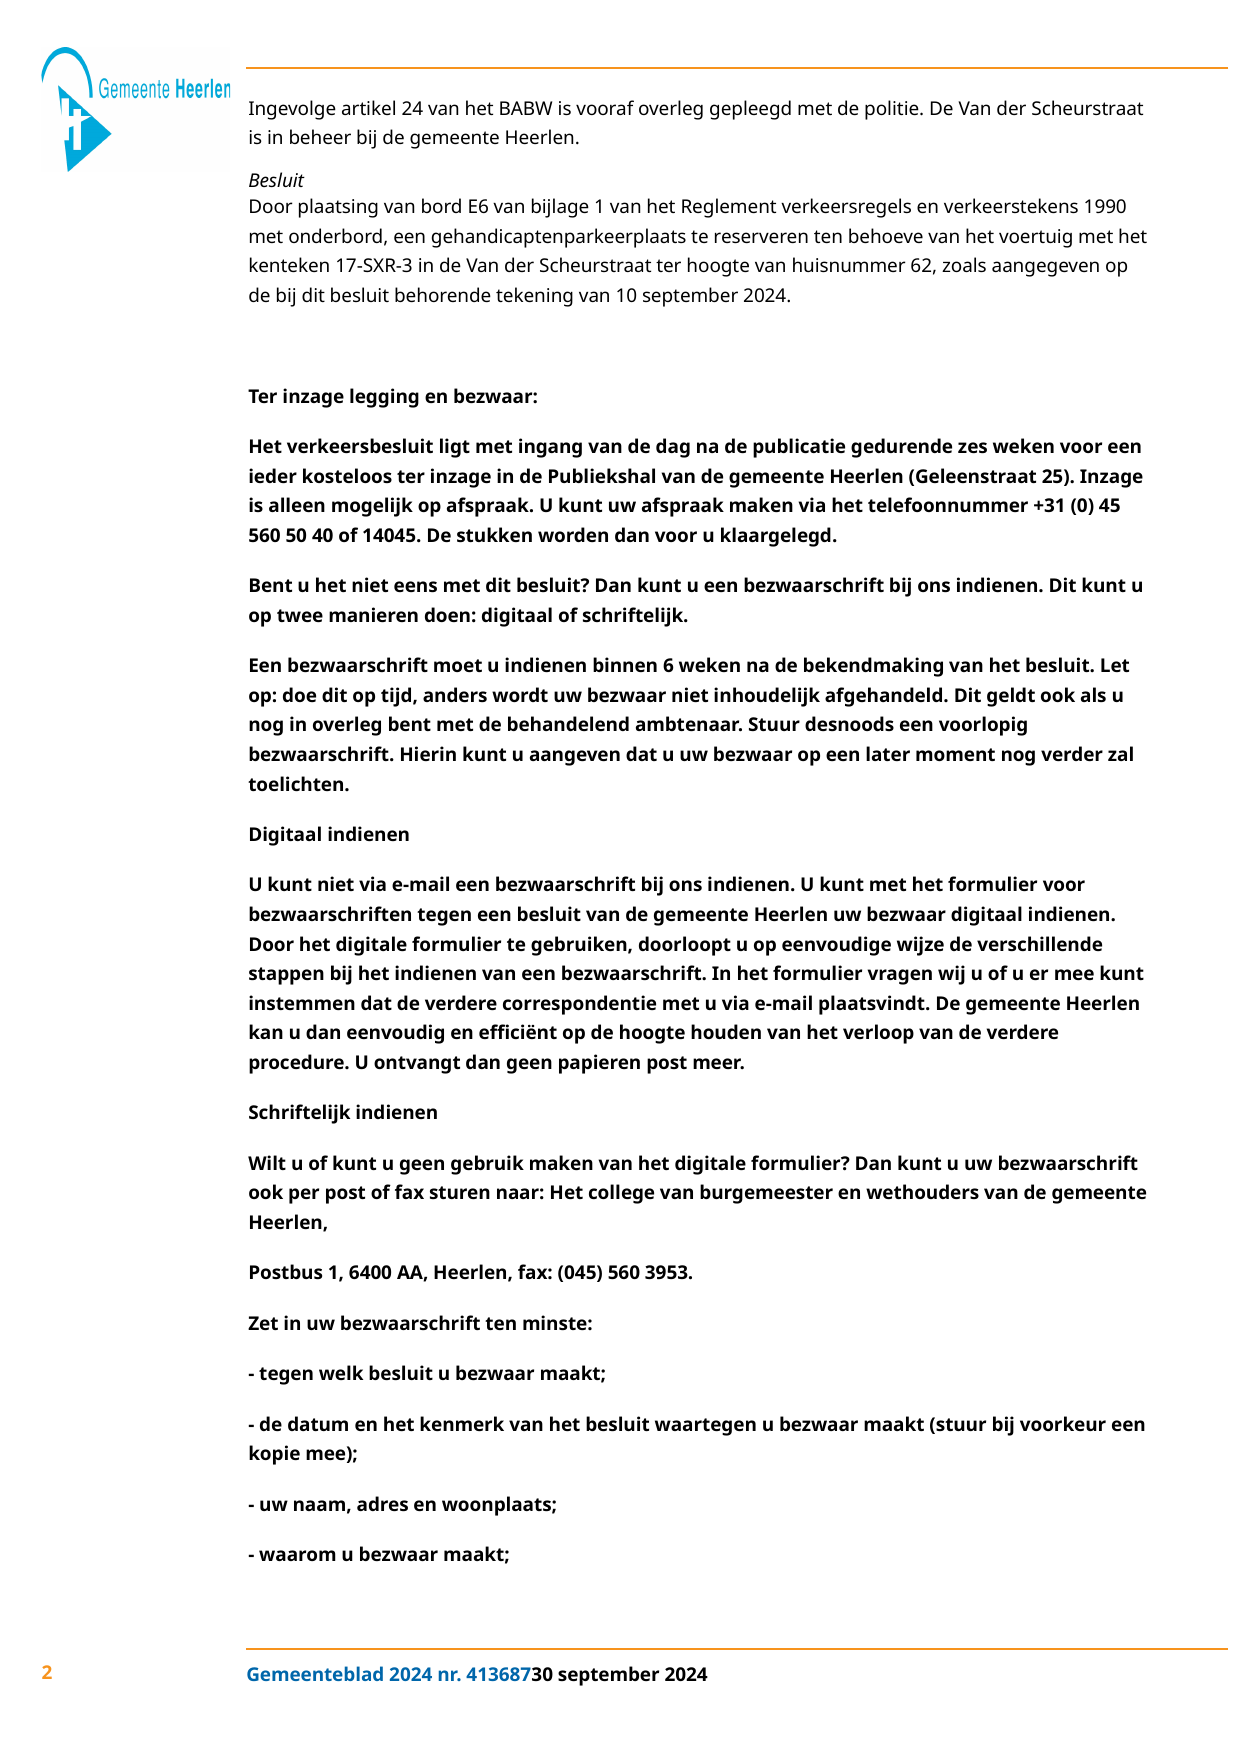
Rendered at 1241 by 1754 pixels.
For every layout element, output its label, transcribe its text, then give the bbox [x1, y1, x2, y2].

text Het verkeersbesluit ligt met ingang van de dag na de publicatie gedurende zes weken voor een ieder kosteloos ter inzage in de Publiekshal van de gemeente Heerlen (Geleenstraat 25). Inzage is alleen mogelijk op afspraak. U kunt uw afspraak maken via het telefoonnummer +31 (0) 45 560 50 40 of 14045. De stukken worden dan voor u klaargelegd. [248, 433, 1152, 548]
text Digitaal indienen [248, 821, 1152, 847]
text Een bezwaarschrift moet u indienen binnen 6 weken na de bekendmaking van het besluit. Let op: doe dit op tijd, anders wordt uw bezwaar niet inhoudelijk afgehandeld. Dit geldt ook als u nog in overleg bent met de behandelend ambtenaar. Stuur desnoods een voorlopig bezwaarschrift. Hierin kunt u aangeven dat u uw bezwaar op een later moment nog verder zal toelichten. [248, 652, 1152, 796]
text - tegen welk besluit u bezwaar maakt; [248, 1360, 1152, 1386]
text Zet in uw bezwaarschrift ten minste: [248, 1310, 1152, 1336]
text U kunt niet via e-mail een bezwaarschrift bij ons indienen. U kunt met het formulier voor bezwaarschriften tegen een besluit van de gemeente Heerlen uw bezwaar digitaal indienen. Door het digitale formulier te gebruiken, doorloopt u op eenvoudige wijze de verschillende stappen bij het indienen van een bezwaarschrift. In het formulier vragen wij u of u er mee kunt instemmen dat de verdere correspondentie met u via e-mail plaatsvindt. De gemeente Heerlen kan u dan eenvoudig en efficiënt op de hoogte houden van het verloop van de verdere procedure. U ontvangt dan geen papieren post meer. [248, 872, 1152, 1075]
text Bent u het niet eens met dit besluit? Dan kunt u een bezwaarschrift bij ons indienen. Dit kunt u op twee manieren doen: digitaal of schriftelijk. [248, 572, 1152, 628]
picture [41, 47, 231, 172]
text Ter inzage legging en bezwaar: [248, 383, 1152, 408]
text Ingevolge artikel 24 van het BABW is vooraf overleg gepleegd met de politie. De Van der Scheurstraat is in beheer bij de gemeente Heerlen. [248, 95, 1152, 150]
text - de datum en het kenmerk van het besluit waartegen u bezwaar maakt (stuur bij voorkeur een kopie mee); [248, 1411, 1152, 1466]
picture [41, 47, 59, 70]
text - uw naam, adres en woonplaats; [248, 1491, 1152, 1516]
text Besluit [248, 167, 1152, 193]
text Wilt u of kunt u geen gebruik maken van het digitale formulier? Dan kunt u uw bezwaarschrift ook per post of fax sturen naar: Het college van burgemeester en wethouders van de gemeente Heerlen, [248, 1150, 1152, 1235]
text - waarom u bezwaar maakt; [248, 1541, 1152, 1567]
text Schriftelijk indienen [248, 1099, 1152, 1125]
text Postbus 1, 6400 AA, Heerlen, fax: (045) 560 3953. [248, 1259, 1152, 1285]
text Door plaatsing van bord E6 van bijlage 1 van het Reglement verkeersregels en verkeerstekens 1990 met onderbord, een gehandicaptenparkeerplaats te reserveren ten behoeve van het voertuig met het kenteken 17-SXR-3 in de Van der Scheurstraat ter hoogte van huisnummer 62, zoals aangegeven op de bij dit besluit behorende tekening van 10 september 2024. [248, 193, 1152, 308]
